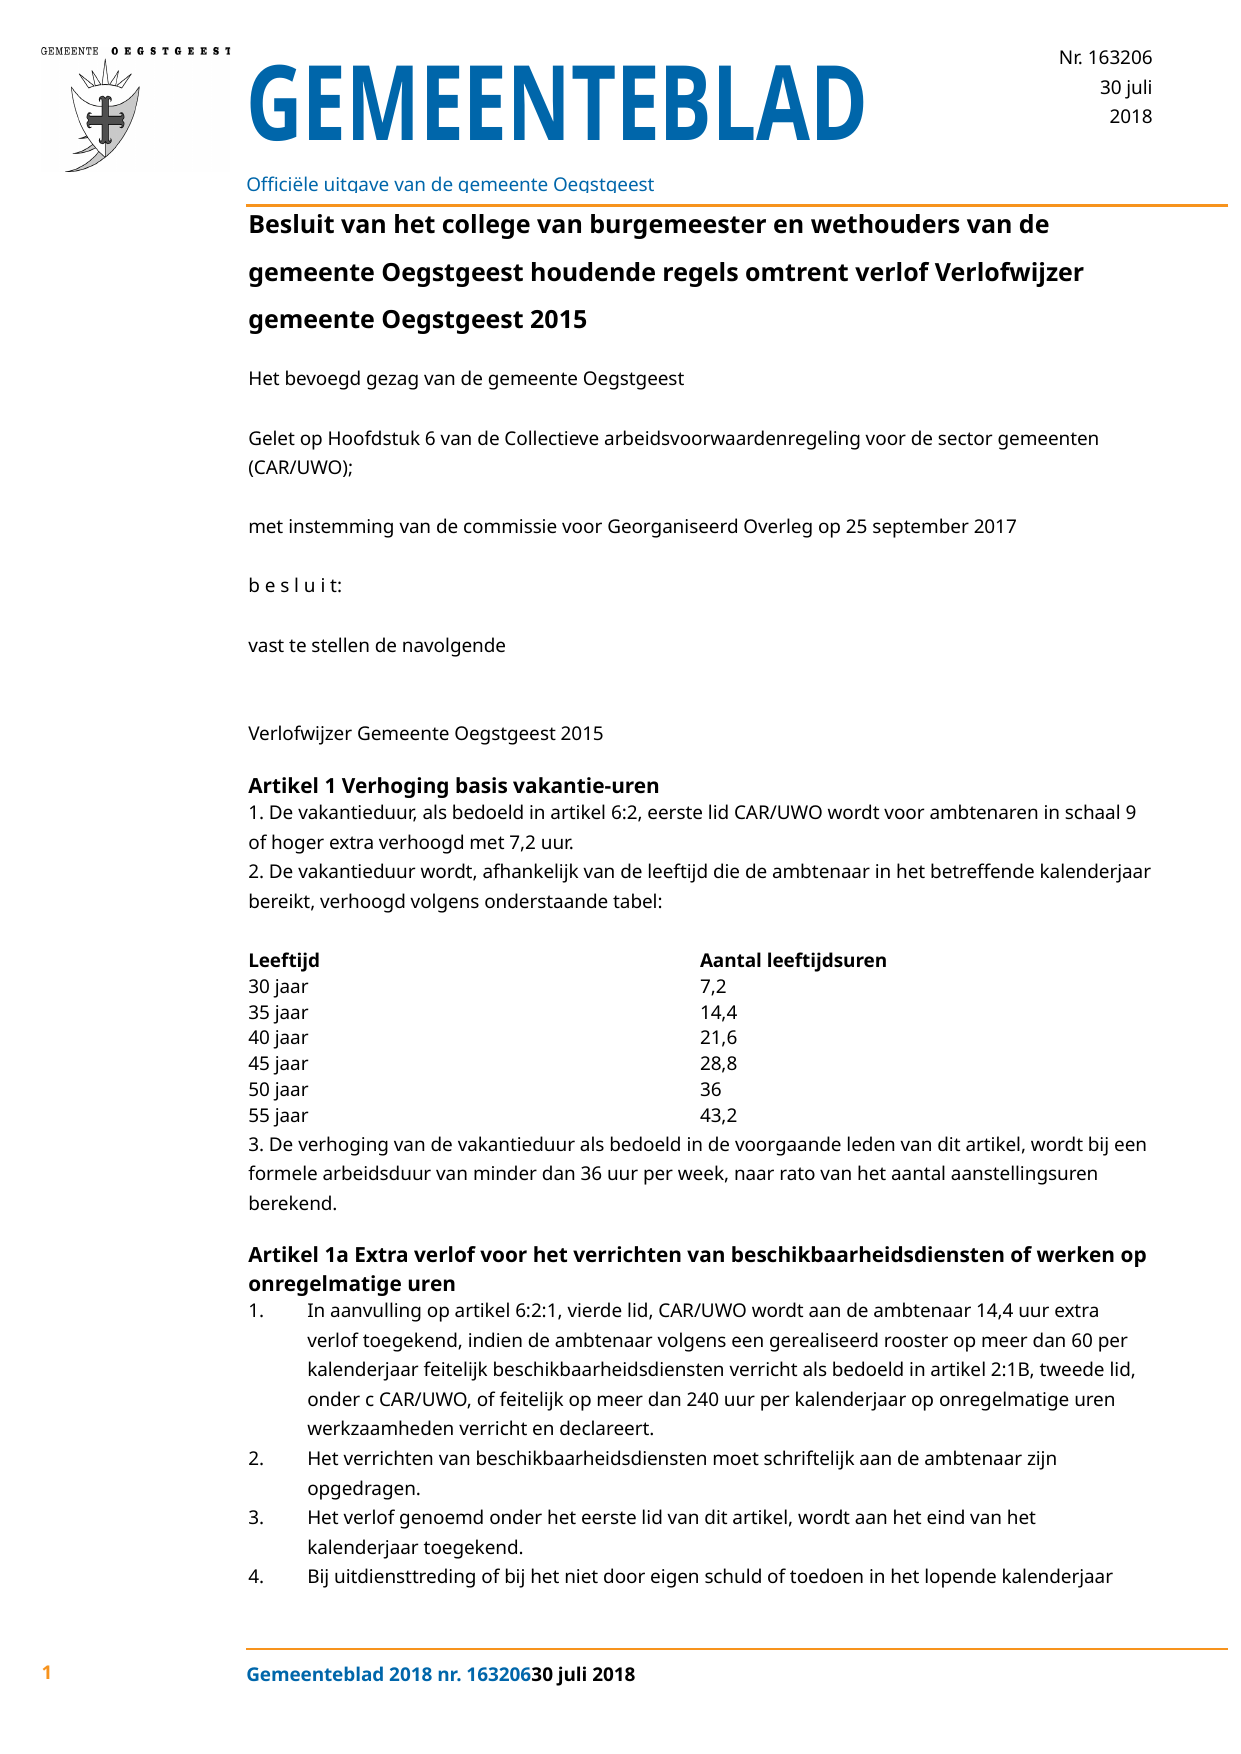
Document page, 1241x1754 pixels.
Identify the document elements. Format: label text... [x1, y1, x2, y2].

text Artikel 1a Extra verlof voor het verrichten van beschikbaarheidsdiensten of werken op onregelmatige uren [248, 1240, 1152, 1297]
table_cell 30 jaar [248, 973, 700, 999]
table_cell 28,8 [700, 1050, 1152, 1076]
list Bij uitdiensttreding of bij het niet door eigen schuld of toedoen in het lopende kalenderjaar [248, 1563, 1152, 1589]
table_header Aantal leeftijdsuren [700, 948, 1152, 973]
table_cell 40 jaar [248, 1025, 700, 1050]
table_cell 43,2 [700, 1102, 1152, 1127]
text Gelet op Hoofdstuk 6 van de Collectieve arbeidsvoorwaardenregeling voor de sector gemeenten (CAR/UWO); [248, 425, 1152, 480]
table_cell 55 jaar [248, 1102, 700, 1127]
table_cell 21,6 [700, 1025, 1152, 1050]
table_cell 14,4 [700, 999, 1152, 1024]
text Het bevoegd gezag van de gemeente Oegstgeest [248, 366, 1152, 391]
list In aanvulling op artikel 6:2:1, vierde lid, CAR/UWO wordt aan de ambtenaar 14,4 uur extra verlof toegekend, indien de ambtenaar volgens een gerealiseerd rooster op meer dan 60 per kalenderjaar feitelijk beschikbaarheidsdiensten verricht als bedoeld in artikel 2:1B, tweede lid, onder c CAR/UWO, of feitelijk op meer dan 240 uur per kalenderjaar op onregelmatige uren werkzaamheden verricht en declareert. [248, 1297, 1152, 1441]
table_cell 50 jaar [248, 1076, 700, 1102]
text Besluit van het college van burgemeester en wethouders van de gemeente Oegstgeest houdende regels omtrent verlof Verlofwijzer gemeente Oegstgeest 2015 [248, 207, 1152, 336]
list Het verrichten van beschikbaarheidsdiensten moet schriftelijk aan de ambtenaar zijn opgedragen. [248, 1445, 1152, 1500]
table_cell 36 [700, 1076, 1152, 1102]
text met instemming van de commissie voor Georganiseerd Overleg op 25 september 2017 [248, 513, 1152, 539]
table_cell 45 jaar [248, 1050, 700, 1076]
text b e s l u i t: [248, 573, 1152, 598]
table_cell 35 jaar [248, 999, 700, 1024]
text 1. De vakantieduur, als bedoeld in artikel 6:2, eerste lid CAR/UWO wordt voor ambtenaren in schaal 9 of hoger extra verhoogd met 7,2 uur. [248, 799, 1152, 855]
text 2. De vakantieduur wordt, afhankelijk van de leeftijd die de ambtenaar in het betreffende kalenderjaar bereikt, verhoogd volgens onderstaande tabel: [248, 858, 1152, 914]
picture [41, 47, 231, 172]
table_cell 7,2 [700, 973, 1152, 999]
text Artikel 1 Verhoging basis vakantie-uren [248, 771, 1152, 799]
text vast te stellen de navolgende [248, 632, 1152, 657]
table_header Leeftijd [248, 948, 700, 973]
list Het verlof genoemd onder het eerste lid van dit artikel, wordt aan het eind van het kalenderjaar toegekend. [248, 1504, 1152, 1559]
text 3. De verhoging van de vakantieduur als bedoeld in de voorgaande leden van dit artikel, wordt bij een formele arbeidsduur van minder dan 36 uur per week, naar rato van het aantal aanstellingsuren berekend. [248, 1131, 1152, 1216]
text Verlofwijzer Gemeente Oegstgeest 2015 [248, 721, 1152, 746]
